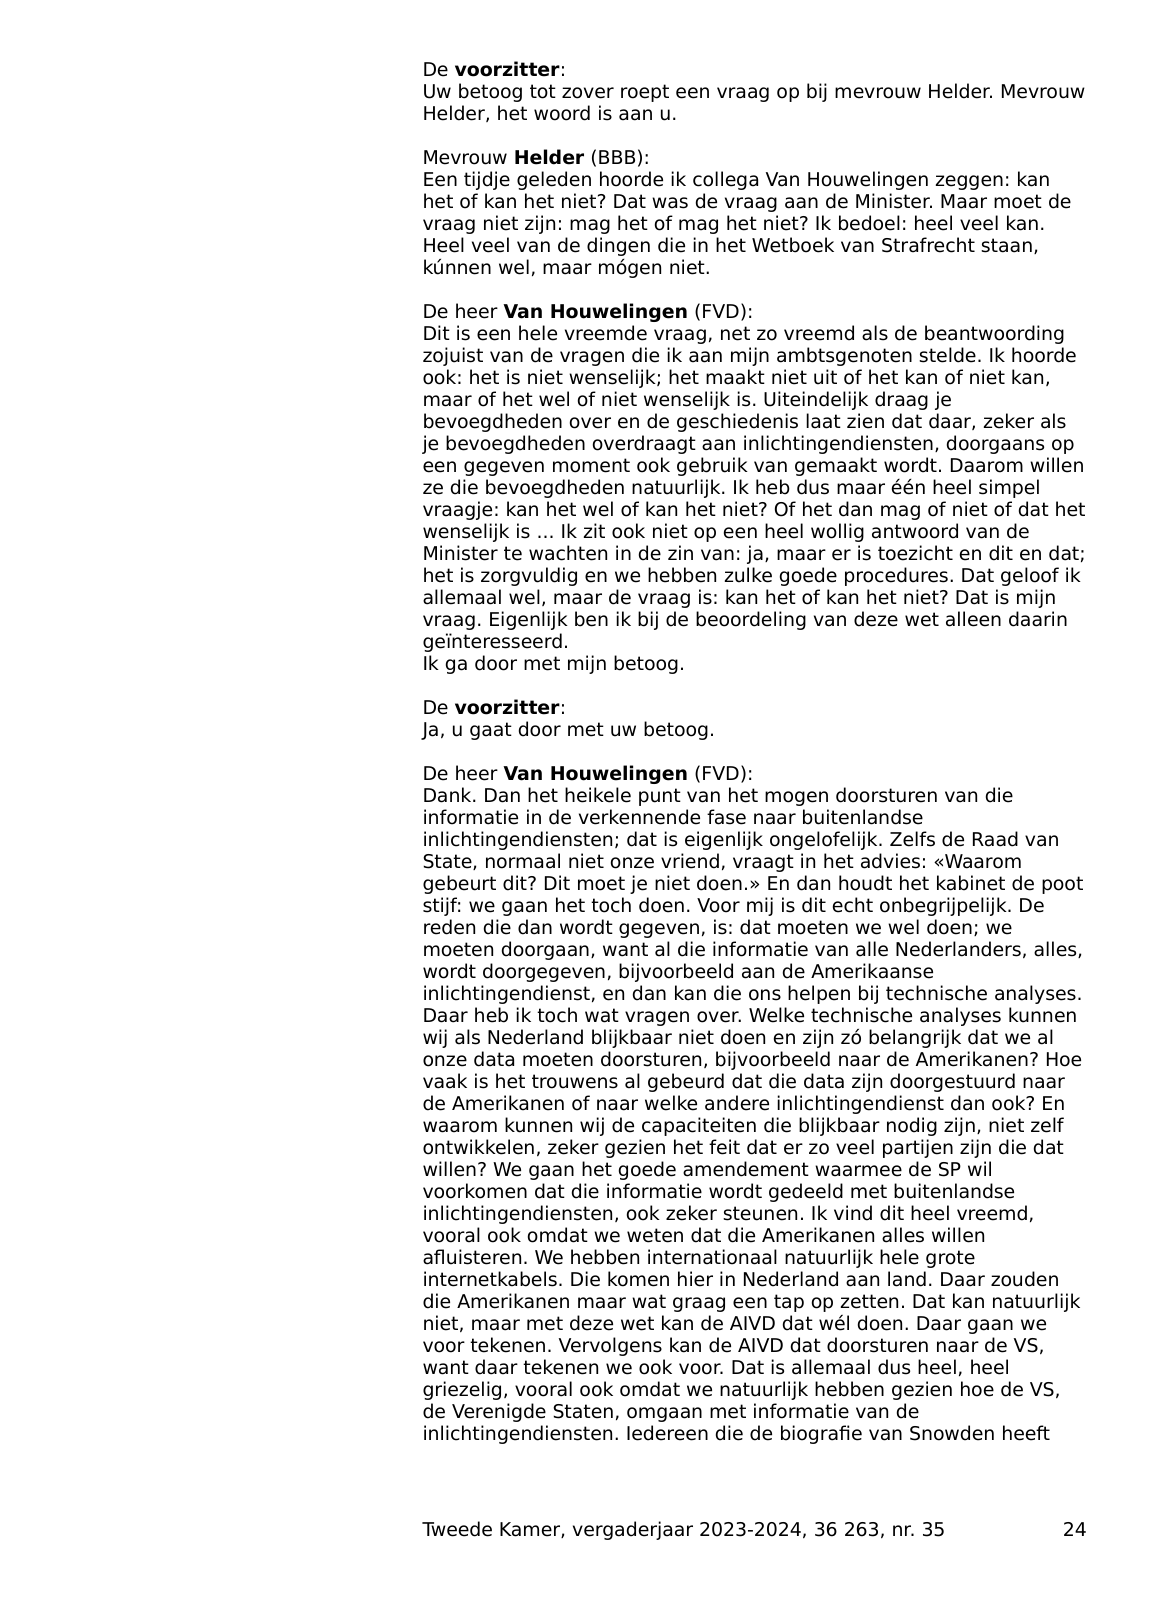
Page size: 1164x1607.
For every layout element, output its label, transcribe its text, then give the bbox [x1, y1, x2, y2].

text Mevrouw Helder (BBB): [422, 147, 1087, 169]
text Een tijdje geleden hoorde ik collega Van Houwelingen zeggen: kan het of kan het niet? Dat was de vraag aan de Minister. Maar moet de vraag niet zijn: mag het of mag het niet? Ik bedoel: heel veel kan. Heel veel van de dingen die in het Wetboek van Strafrecht staan, kúnnen wel, maar mógen niet. [422, 169, 1087, 279]
text De heer Van Houwelingen (FVD): [422, 301, 1087, 323]
text De heer Van Houwelingen (FVD): [422, 763, 1087, 785]
text Ja, u gaat door met uw betoog. [422, 719, 1087, 741]
text Dank. Dan het heikele punt van het mogen doorsturen van die informatie in de verkennende fase naar buitenlandse inlichtingendiensten; dat is eigenlijk ongelofelijk. Zelfs de Raad van State, normaal niet onze vriend, vraagt in het advies: «Waarom gebeurt dit? Dit moet je niet doen.» En dan houdt het kabinet de poot stijf: we gaan het toch doen. Voor mij is dit echt onbegrijpelijk. De reden die dan wordt gegeven, is: dat moeten we wel doen; we moeten doorgaan, want al die informatie van alle Nederlanders, alles, wordt doorgegeven, bijvoorbeeld aan de Amerikaanse inlichtingendienst, en dan kan die ons helpen bij technische analyses. Daar heb ik toch wat vragen over. Welke technische analyses kunnen wij als Nederland blijkbaar niet doen en zijn zó belangrijk dat we al onze data moeten doorsturen, bijvoorbeeld naar de Amerikanen? Hoe vaak is het trouwens al gebeurd dat die data zijn doorgestuurd naar de Amerikanen of naar welke andere inlichtingendienst dan ook? En waarom kunnen wij de capaciteiten die blijkbaar nodig zijn, niet zelf ontwikkelen, zeker gezien het feit dat er zo veel partijen zijn die dat willen? We gaan het goede amendement waarmee de SP wil voorkomen dat die informatie wordt gedeeld met buitenlandse inlichtingendiensten, ook zeker steunen. Ik vind dit heel vreemd, vooral ook omdat we weten dat die Amerikanen alles willen afluisteren. We hebben internationaal natuurlijk hele grote internetkabels. Die komen hier in Nederland aan land. Daar zouden die Amerikanen maar wat graag een tap op zetten. Dat kan natuurlijk niet, maar met deze wet kan de AIVD dat wél doen. Daar gaan we voor tekenen. Vervolgens kan de AIVD dat doorsturen naar de VS, want daar tekenen we ook voor. Dat is allemaal dus heel, heel griezelig, vooral ook omdat we natuurlijk hebben gezien hoe de VS, de Verenigde Staten, omgaan met informatie van de inlichtingendiensten. Iedereen die de biografie van Snowden heeft [422, 785, 1087, 1444]
text Dit is een hele vreemde vraag, net zo vreemd als de beantwoording zojuist van de vragen die ik aan mijn ambtsgenoten stelde. Ik hoorde ook: het is niet wenselijk; het maakt niet uit of het kan of niet kan, maar of het wel of niet wenselijk is. Uiteindelijk draag je bevoegdheden over en de geschiedenis laat zien dat daar, zeker als je bevoegdheden overdraagt aan inlichtingendiensten, doorgaans op een gegeven moment ook gebruik van gemaakt wordt. Daarom willen ze die bevoegdheden natuurlijk. Ik heb dus maar één heel simpel vraagje: kan het wel of kan het niet? Of het dan mag of niet of dat het wenselijk is ... Ik zit ook niet op een heel wollig antwoord van de Minister te wachten in de zin van: ja, maar er is toezicht en dit en dat; het is zorgvuldig en we hebben zulke goede procedures. Dat geloof ik allemaal wel, maar de vraag is: kan het of kan het niet? Dat is mijn vraag. Eigenlijk ben ik bij de beoordeling van deze wet alleen daarin geïnteresseerd. [422, 323, 1087, 653]
text De voorzitter: [422, 59, 1087, 81]
text Uw betoog tot zover roept een vraag op bij mevrouw Helder. Mevrouw Helder, het woord is aan u. [422, 81, 1087, 125]
text Ik ga door met mijn betoog. [422, 653, 1087, 675]
text De voorzitter: [422, 697, 1087, 719]
